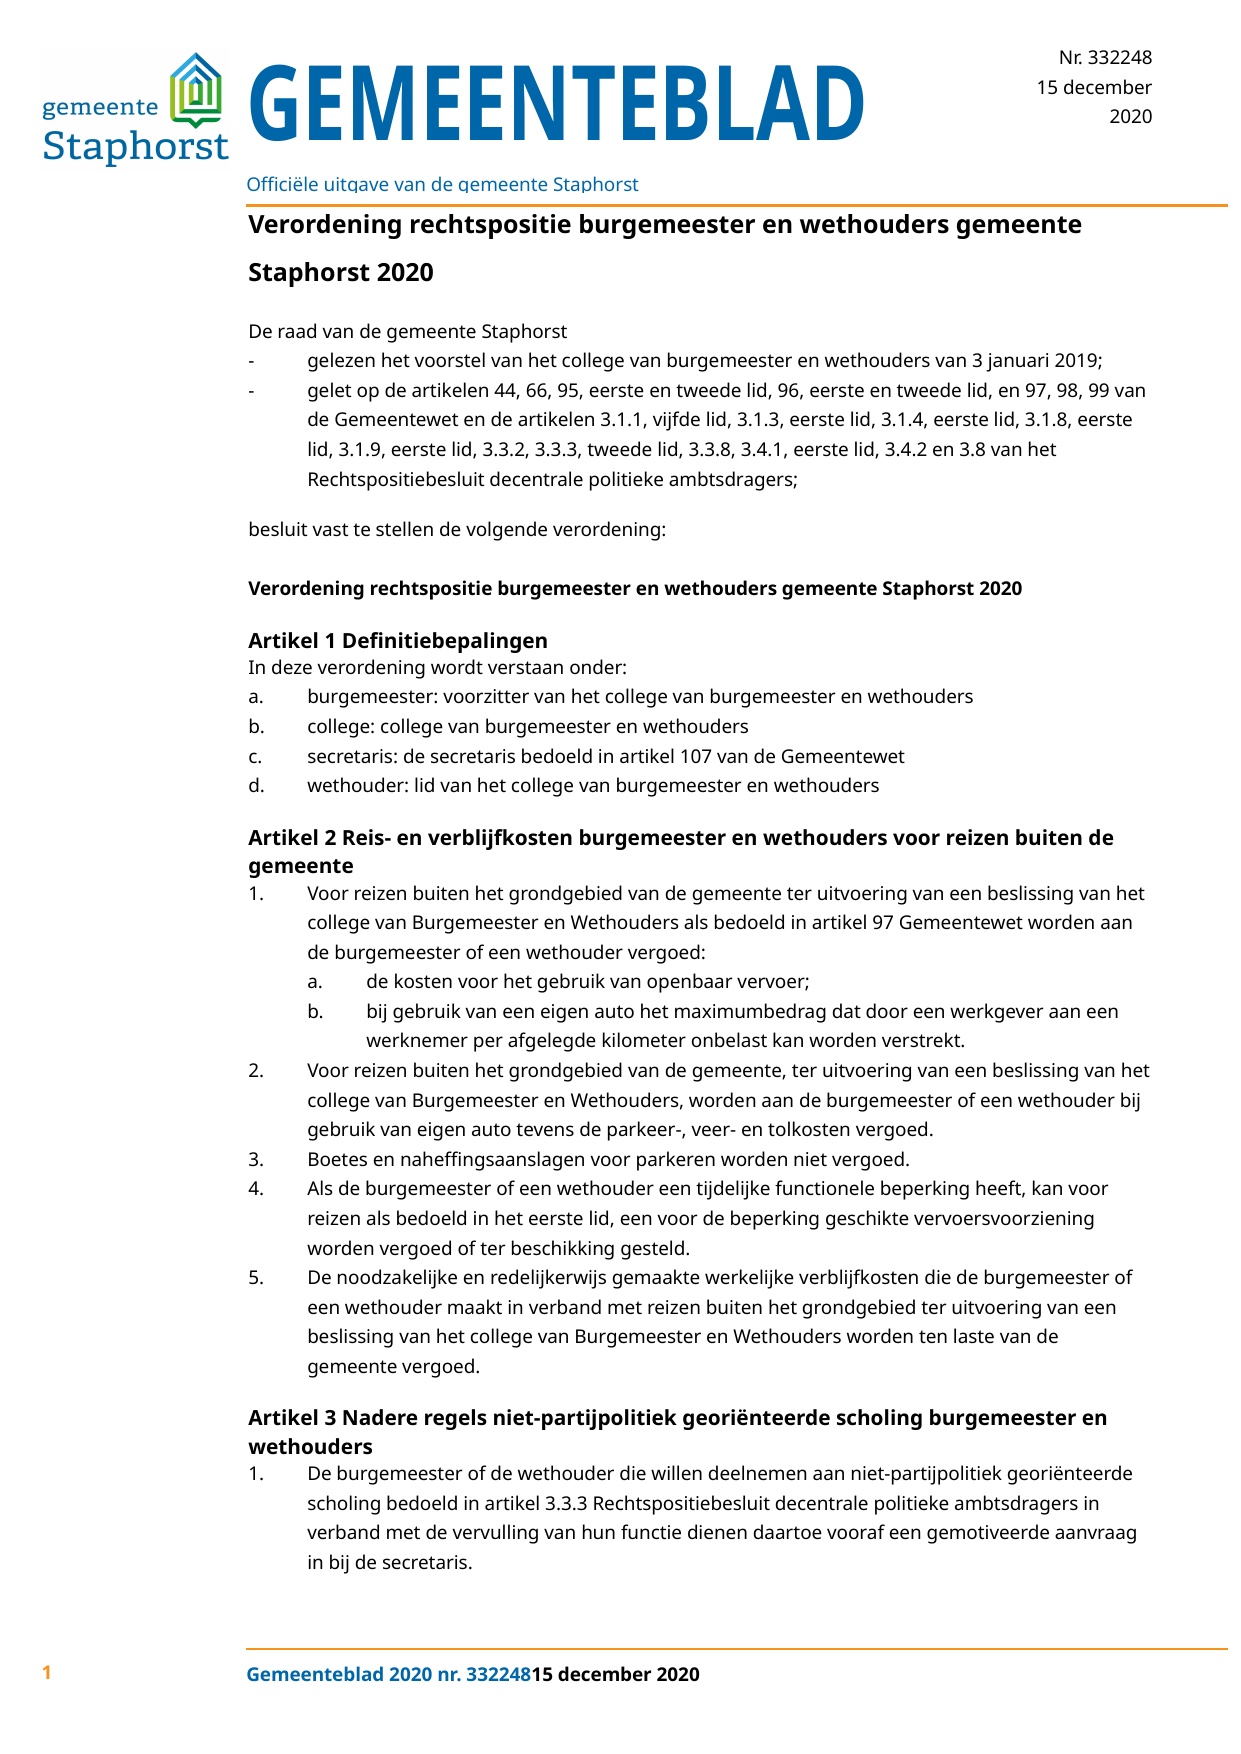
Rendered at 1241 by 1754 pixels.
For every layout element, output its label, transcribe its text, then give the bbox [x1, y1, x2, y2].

text In deze verordening wordt verstaan onder: [248, 654, 1152, 680]
list bij gebruik van een eigen auto het maximumbedrag dat door een werkgever aan een werknemer per afgelegde kilometer onbelast kan worden verstrekt. [307, 998, 1152, 1053]
list wethouder: lid van het college van burgemeester en wethouders [248, 772, 1152, 798]
text De raad van de gemeente Staphorst [248, 318, 1152, 344]
text Verordening rechtspositie burgemeester en wethouders gemeente Staphorst 2020 [248, 207, 1152, 288]
list gelet op de artikelen 44, 66, 95, eerste en tweede lid, 96, eerste en tweede lid, en 97, 98, 99 van de Gemeentewet en de artikelen 3.1.1, vijfde lid, 3.1.3, eerste lid, 3.1.4, eerste lid, 3.1.8, eerste lid, 3.1.9, eerste lid, 3.3.2, 3.3.3, tweede lid, 3.3.8, 3.4.1, eerste lid, 3.4.2 en 3.8 van het Rechtspositiebesluit decentrale politieke ambtsdragers; [248, 377, 1152, 492]
list De noodzakelijke en redelijkerwijs gemaakte werkelijke verblijfkosten die de burgemeester of een wethouder maakt in verband met reizen buiten het grondgebied ter uitvoering van een beslissing van het college van Burgemeester en Wethouders worden ten laste van de gemeente vergoed. [248, 1264, 1152, 1379]
list Boetes en naheffingsaanslagen voor parkeren worden niet vergoed. [248, 1146, 1152, 1172]
text Artikel 3 Nadere regels niet-partijpolitiek georiënteerde scholing burgemeester en wethouders [248, 1403, 1152, 1460]
list burgemeester: voorzitter van het college van burgemeester en wethouders [248, 684, 1152, 709]
picture [41, 47, 231, 172]
list secretaris: de secretaris bedoeld in artikel 107 van de Gemeentewet [248, 743, 1152, 769]
text Artikel 1 Definitiebepalingen [248, 626, 1152, 654]
list Voor reizen buiten het grondgebied van de gemeente ter uitvoering van een beslissing van het college van Burgemeester en Wethouders als bedoeld in artikel 97 Gemeentewet worden aan de burgemeester of een wethouder vergoed: [248, 880, 1152, 965]
text Artikel 2 Reis- en verblijfkosten burgemeester en wethouders voor reizen buiten de gemeente [248, 823, 1152, 880]
text besluit vast te stellen de volgende verordening: [248, 516, 1152, 542]
list de kosten voor het gebruik van openbaar vervoer; [307, 968, 1152, 994]
list De burgemeester of de wethouder die willen deelnemen aan niet-partijpolitiek georiënteerde scholing bedoeld in artikel 3.3.3 Rechtspositiebesluit decentrale politieke ambtsdragers in verband met de vervulling van hun functie dienen daartoe vooraf een gemotiveerde aanvraag in bij de secretaris. [248, 1460, 1152, 1575]
list Voor reizen buiten het grondgebied van de gemeente, ter uitvoering van een beslissing van het college van Burgemeester en Wethouders, worden aan de burgemeester of een wethouder bij gebruik van eigen auto tevens de parkeer-, veer- en tolkosten vergoed. [248, 1057, 1152, 1142]
list college: college van burgemeester en wethouders [248, 713, 1152, 739]
list Als de burgemeester of een wethouder een tijdelijke functionele beperking heeft, kan voor reizen als bedoeld in het eerste lid, een voor de beperking geschikte vervoersvoorziening worden vergoed of ter beschikking gesteld. [248, 1176, 1152, 1261]
text Verordening rechtspositie burgemeester en wethouders gemeente Staphorst 2020 [248, 575, 1152, 601]
list gelezen het voorstel van het college van burgemeester en wethouders van 3 januari 2019; [248, 347, 1152, 373]
